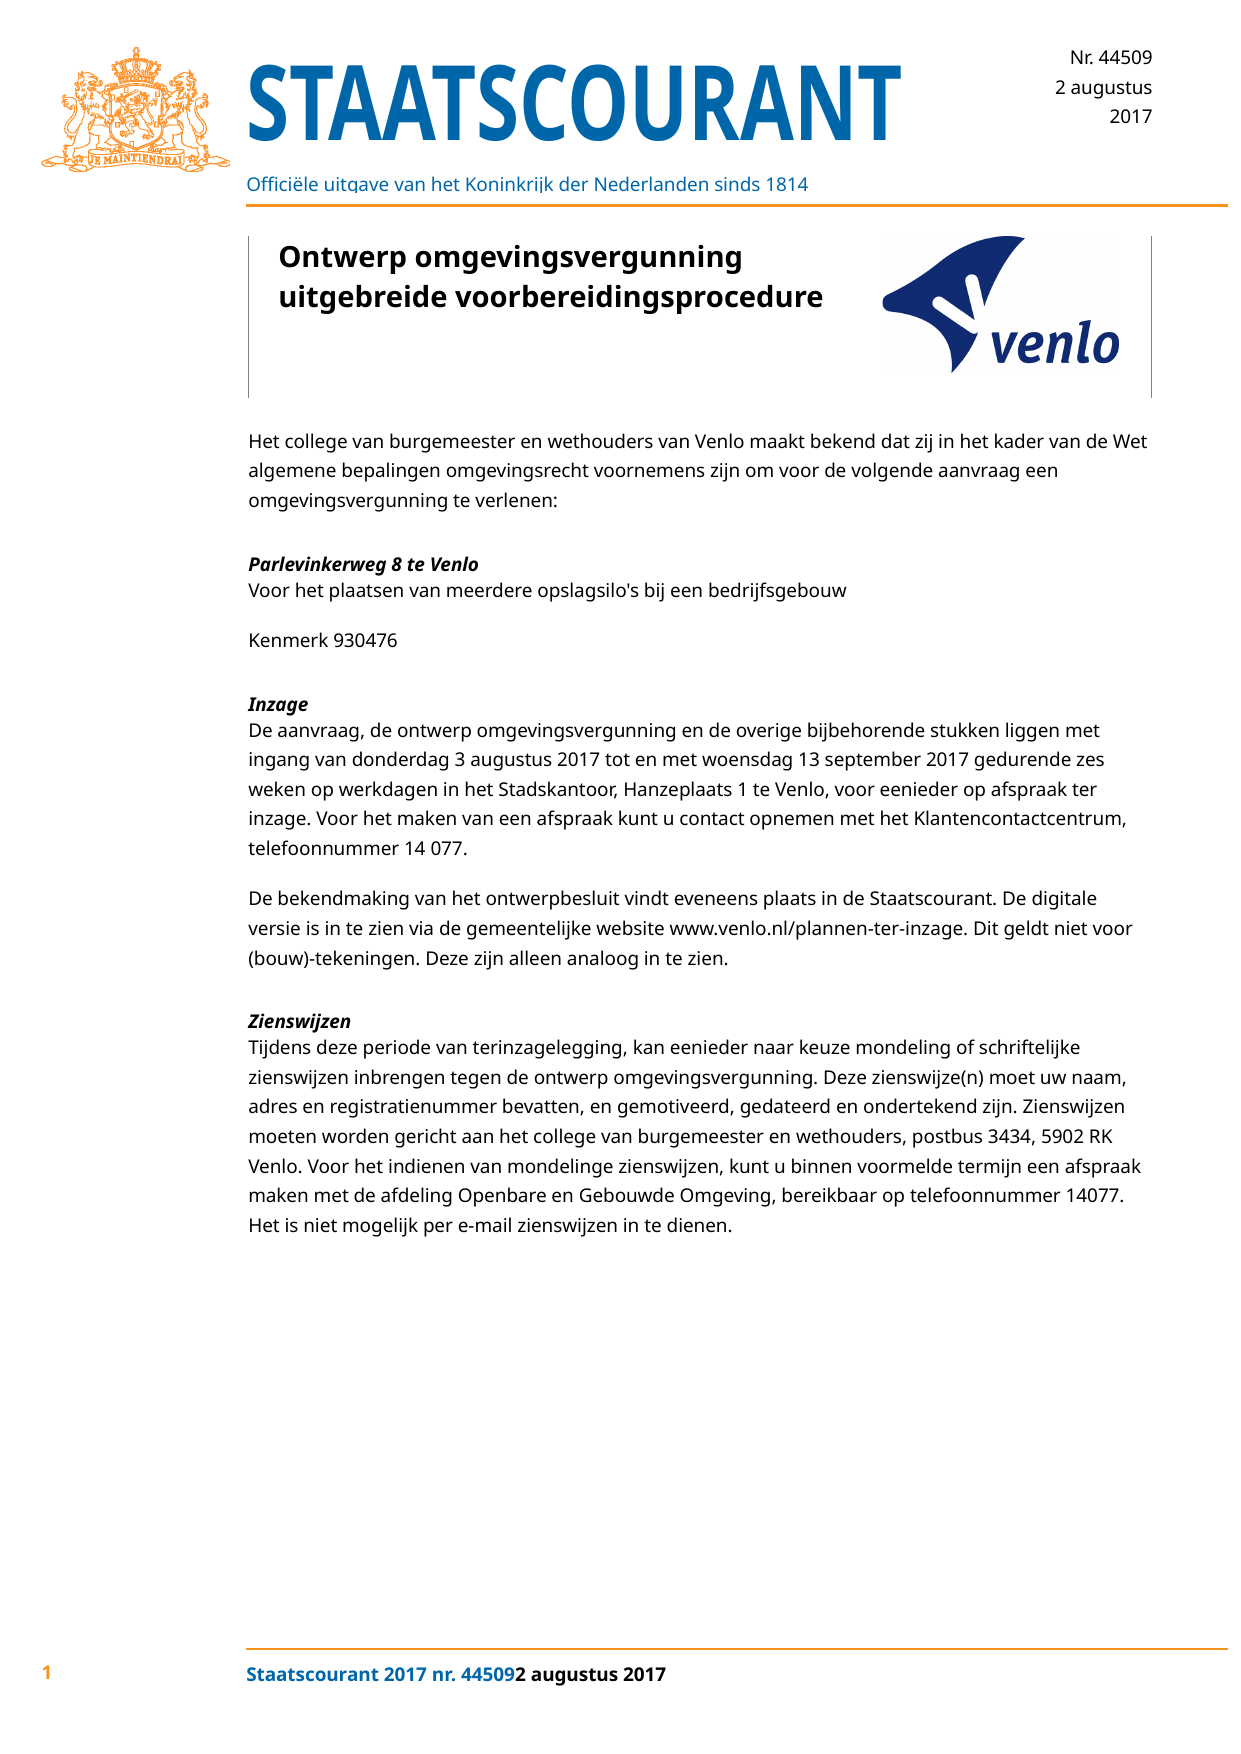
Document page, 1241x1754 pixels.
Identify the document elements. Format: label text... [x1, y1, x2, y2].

text Het college van burgemeester en wethouders van Venlo maakt bekend dat zij in het kader van de Wet algemene bepalingen omgevingsrecht voornemens zijn om voor de volgende aanvraag een omgevingsvergunning te verlenen: [248, 428, 1152, 513]
text Zienswijzen [248, 1009, 1152, 1034]
text Parlevinkerweg 8 te Venlo [248, 551, 1152, 577]
text Tijdens deze periode van terinzagelegging, kan eenieder naar keuze mondeling of schriftelijke zienswijzen inbrengen tegen de ontwerp omgevingsvergunning. Deze zienswijze(n) moet uw naam, adres en registratienummer bevatten, en gemotiveerd, gedateerd en ondertekend zijn. Zienswijzen moeten worden gericht aan het college van burgemeester en wethouders, postbus 3434, 5902 RK Venlo. Voor het indienen van mondelinge zienswijzen, kunt u binnen voormelde termijn een afspraak maken met de afdeling Openbare en Gebouwde Omgeving, bereikbaar op telefoonnummer 14077. Het is niet mogelijk per e-mail zienswijzen in te dienen. [248, 1034, 1152, 1238]
text Voor het plaatsen van meerdere opslagsilo's bij een bedrijfsgebouw [248, 577, 1152, 602]
picture [882, 236, 1119, 373]
table_header [850, 236, 1151, 398]
text Kenmerk 930476 [248, 627, 1152, 653]
picture [41, 47, 231, 172]
text De aanvraag, de ontwerp omgevingsvergunning en de overige bijbehorende stukken liggen met ingang van donderdag 3 augustus 2017 tot en met woensdag 13 september 2017 gedurende zes weken op werkdagen in het Stadskantoor, Hanzeplaats 1 te Venlo, voor eenieder op afspraak ter inzage. Voor het maken van een afspraak kunt u contact opnemen met het Klantencontactcentrum, telefoonnummer 14 077. [248, 717, 1152, 861]
text Inzage [248, 691, 1152, 717]
text De bekendmaking van het ontwerpbesluit vindt eveneens plaats in de Staatscourant. De digitale versie is in te zien via de gemeentelijke website www.venlo.nl/plannen-ter-inzage. Dit geldt niet voor (bouw)-tekeningen. Deze zijn alleen analoog in te zien. [248, 886, 1152, 971]
table_header Ontwerp omgevingsvergunning uitgebreide voorbereidingsprocedure [249, 236, 850, 398]
